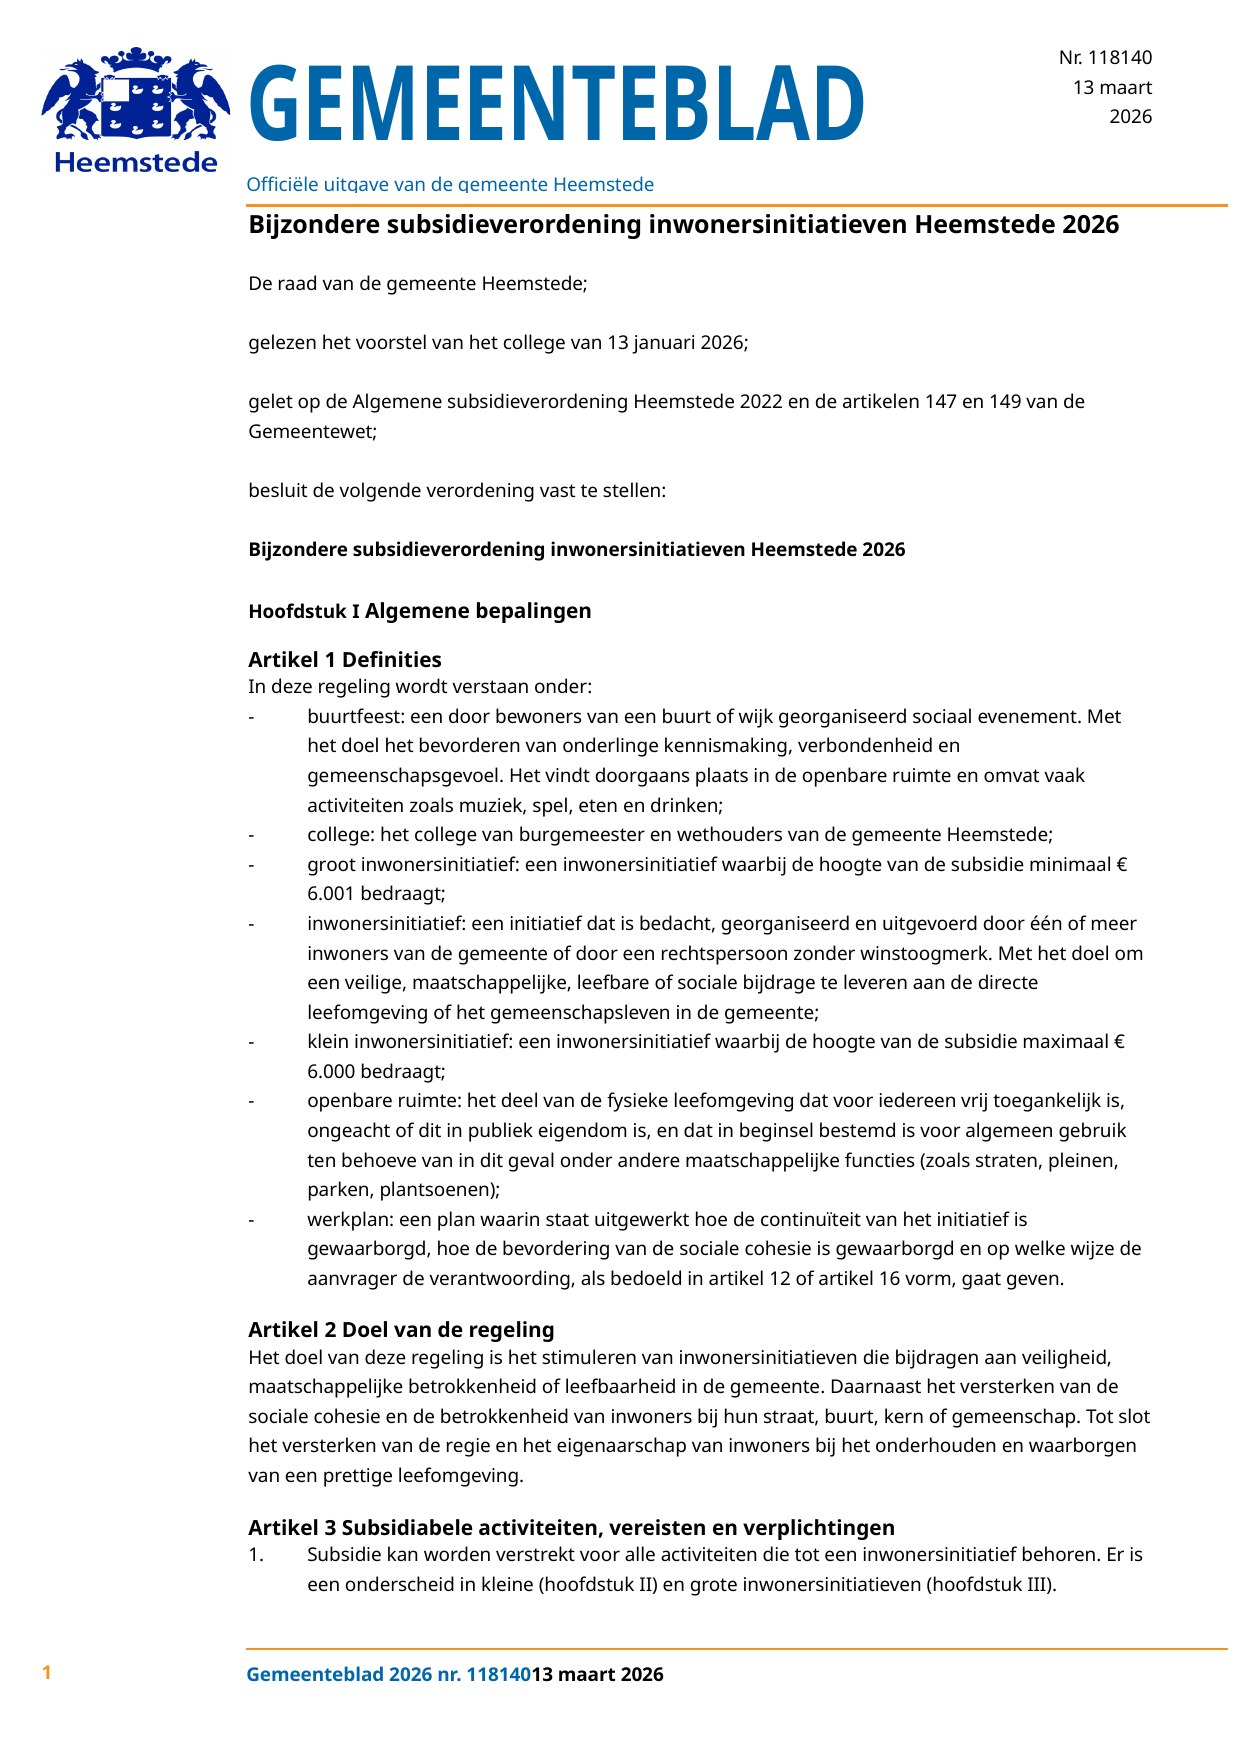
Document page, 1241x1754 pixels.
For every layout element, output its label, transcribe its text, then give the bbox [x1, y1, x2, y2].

text De raad van de gemeente Heemstede; [248, 270, 1152, 296]
text In deze regeling wordt verstaan onder: [248, 673, 1152, 699]
list college: het college van burgemeester en wethouders van de gemeente Heemstede; [248, 821, 1152, 847]
text Artikel 1 Definities [248, 645, 1152, 673]
text Het doel van deze regeling is het stimuleren van inwonersinitiatieven die bijdragen aan veiligheid, maatschappelijke betrokkenheid of leefbaarheid in de gemeente. Daarnaast het versterken van de sociale cohesie en de betrokkenheid van inwoners bij hun straat, buurt, kern of gemeenschap. Tot slot het versterken van de regie en het eigenaarschap van inwoners bij het onderhouden en waarborgen van een prettige leefomgeving. [248, 1344, 1152, 1488]
text Hoofdstuk I Algemene bepalingen [248, 596, 1152, 624]
text Bijzondere subsidieverordening inwonersinitiatieven Heemstede 2026 [248, 537, 1152, 562]
text Artikel 2 Doel van de regeling [248, 1316, 1152, 1344]
list werkplan: een plan waarin staat uitgewerkt hoe de continuïteit van het initiatief is gewaarborgd, hoe de bevordering van de sociale cohesie is gewaarborgd en op welke wijze de aanvrager de verantwoording, als bedoeld in artikel 12 of artikel 16 vorm, gaat geven. [248, 1206, 1152, 1291]
list openbare ruimte: het deel van de fysieke leefomgeving dat voor iedereen vrij toegankelijk is, ongeacht of dit in publiek eigendom is, en dat in beginsel bestemd is voor algemeen gebruik ten behoeve van in dit geval onder andere maatschappelijke functies (zoals straten, pleinen, parken, plantsoenen); [248, 1088, 1152, 1202]
picture [41, 47, 231, 172]
list groot inwonersinitiatief: een inwonersinitiatief waarbij de hoogte van de subsidie minimaal € 6.001 bedraagt; [248, 851, 1152, 906]
text besluit de volgende verordening vast te stellen: [248, 477, 1152, 503]
text gelet op de Algemene subsidieverordening Heemstede 2022 en de artikelen 147 en 149 van de Gemeentewet; [248, 389, 1152, 444]
text Bijzondere subsidieverordening inwonersinitiatieven Heemstede 2026 [248, 207, 1152, 241]
list buurtfeest: een door bewoners van een buurt of wijk georganiseerd sociaal evenement. Met het doel het bevorderen van onderlinge kennismaking, verbondenheid en gemeenschapsgevoel. Het vindt doorgaans plaats in de openbare ruimte en omvat vaak activiteiten zoals muziek, spel, eten en drinken; [248, 703, 1152, 817]
list inwonersinitiatief: een initiatief dat is bedacht, georganiseerd en uitgevoerd door één of meer inwoners van de gemeente of door een rechtspersoon zonder winstoogmerk. Met het doel om een veilige, maatschappelijke, leefbare of sociale bijdrage te leveren aan de directe leefomgeving of het gemeenschapsleven in de gemeente; [248, 910, 1152, 1024]
text gelezen het voorstel van het college van 13 januari 2026; [248, 329, 1152, 355]
text Artikel 3 Subsidiabele activiteiten, vereisten en verplichtingen [248, 1513, 1152, 1541]
list klein inwonersinitiatief: een inwonersinitiatief waarbij de hoogte van de subsidie maximaal € 6.000 bedraagt; [248, 1028, 1152, 1084]
list Subsidie kan worden verstrekt voor alle activiteiten die tot een inwonersinitiatief behoren. Er is een onderscheid in kleine (hoofdstuk II) en grote inwonersinitiatieven (hoofdstuk III). [248, 1541, 1152, 1596]
